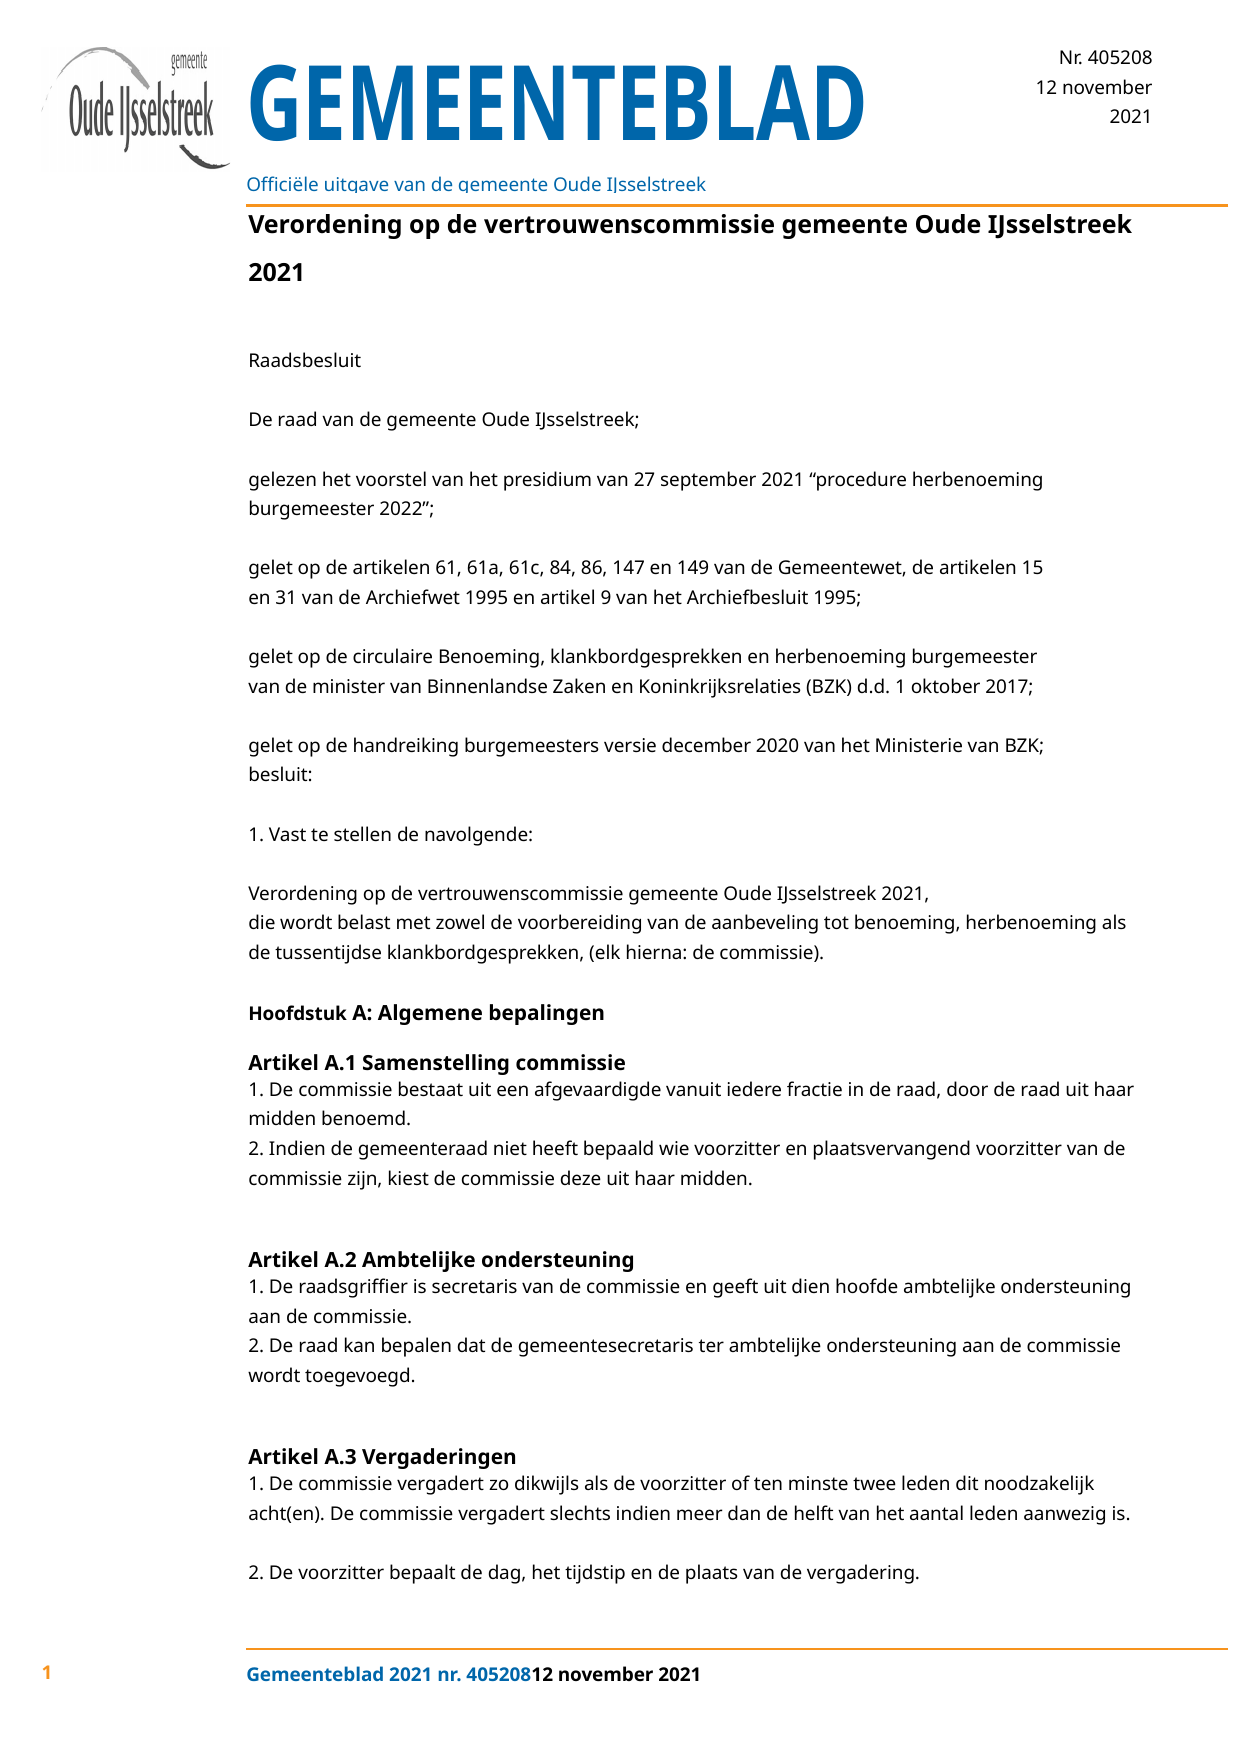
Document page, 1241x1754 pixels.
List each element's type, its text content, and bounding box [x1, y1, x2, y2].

text 1. Vast te stellen de navolgende: [248, 821, 1152, 847]
text Hoofdstuk A: Algemene bepalingen [248, 998, 1152, 1027]
text Verordening op de vertrouwenscommissie gemeente Oude IJsselstreek 2021 [248, 207, 1152, 288]
text 1. De commissie vergadert zo dikwijls als de voorzitter of ten minste twee leden dit noodzakelijk acht(en). De commissie vergadert slechts indien meer dan de helft van het aantal leden aanwezig is. [248, 1470, 1152, 1526]
text De raad van de gemeente Oude IJsselstreek; [248, 407, 1152, 432]
text van de minister van Binnenlandse Zaken en Koninkrijksrelaties (BZK) d.d. 1 oktober 2017; [248, 673, 1152, 699]
text Artikel A.1 Samenstelling commissie [248, 1048, 1152, 1076]
text 2. Indien de gemeenteraad niet heeft bepaald wie voorzitter en plaatsvervangend voorzitter van de commissie zijn, kiest de commissie deze uit haar midden. [248, 1135, 1152, 1191]
text 2. De raad kan bepalen dat de gemeentesecretaris ter ambtelijke ondersteuning aan de commissie wordt toegevoegd. [248, 1332, 1152, 1388]
text gelezen het voorstel van het presidium van 27 september 2021 “procedure herbenoeming [248, 466, 1152, 492]
text besluit: [248, 762, 1152, 787]
text 2. De voorzitter bepaalt de dag, het tijdstip en de plaats van de vergadering. [248, 1559, 1152, 1585]
text 1. De raadsgriffier is secretaris van de commissie en geeft uit dien hoofde ambtelijke ondersteuning aan de commissie. [248, 1273, 1152, 1328]
text gelet op de circulaire Benoeming, klankbordgesprekken en herbenoeming burgemeester [248, 643, 1152, 669]
text die wordt belast met zowel de voorbereiding van de aanbeveling tot benoeming, herbenoeming als de tussentijdse klankbordgesprekken, (elk hierna: de commissie). [248, 909, 1152, 965]
text burgemeester 2022”; [248, 495, 1152, 521]
text gelet op de artikelen 61, 61a, 61c, 84, 86, 147 en 149 van de Gemeentewet, de artikelen 15 [248, 554, 1152, 580]
text Verordening op de vertrouwenscommissie gemeente Oude IJsselstreek 2021, [248, 880, 1152, 906]
text Raadsbesluit [248, 347, 1152, 373]
picture [41, 47, 231, 172]
text Artikel A.2 Ambtelijke ondersteuning [248, 1245, 1152, 1273]
text Artikel A.3 Vergaderingen [248, 1442, 1152, 1470]
text gelet op de handreiking burgemeesters versie december 2020 van het Ministerie van BZK; [248, 732, 1152, 758]
text en 31 van de Archiefwet 1995 en artikel 9 van het Archiefbesluit 1995; [248, 584, 1152, 610]
text 1. De commissie bestaat uit een afgevaardigde vanuit iedere fractie in de raad, door de raad uit haar midden benoemd. [248, 1076, 1152, 1131]
